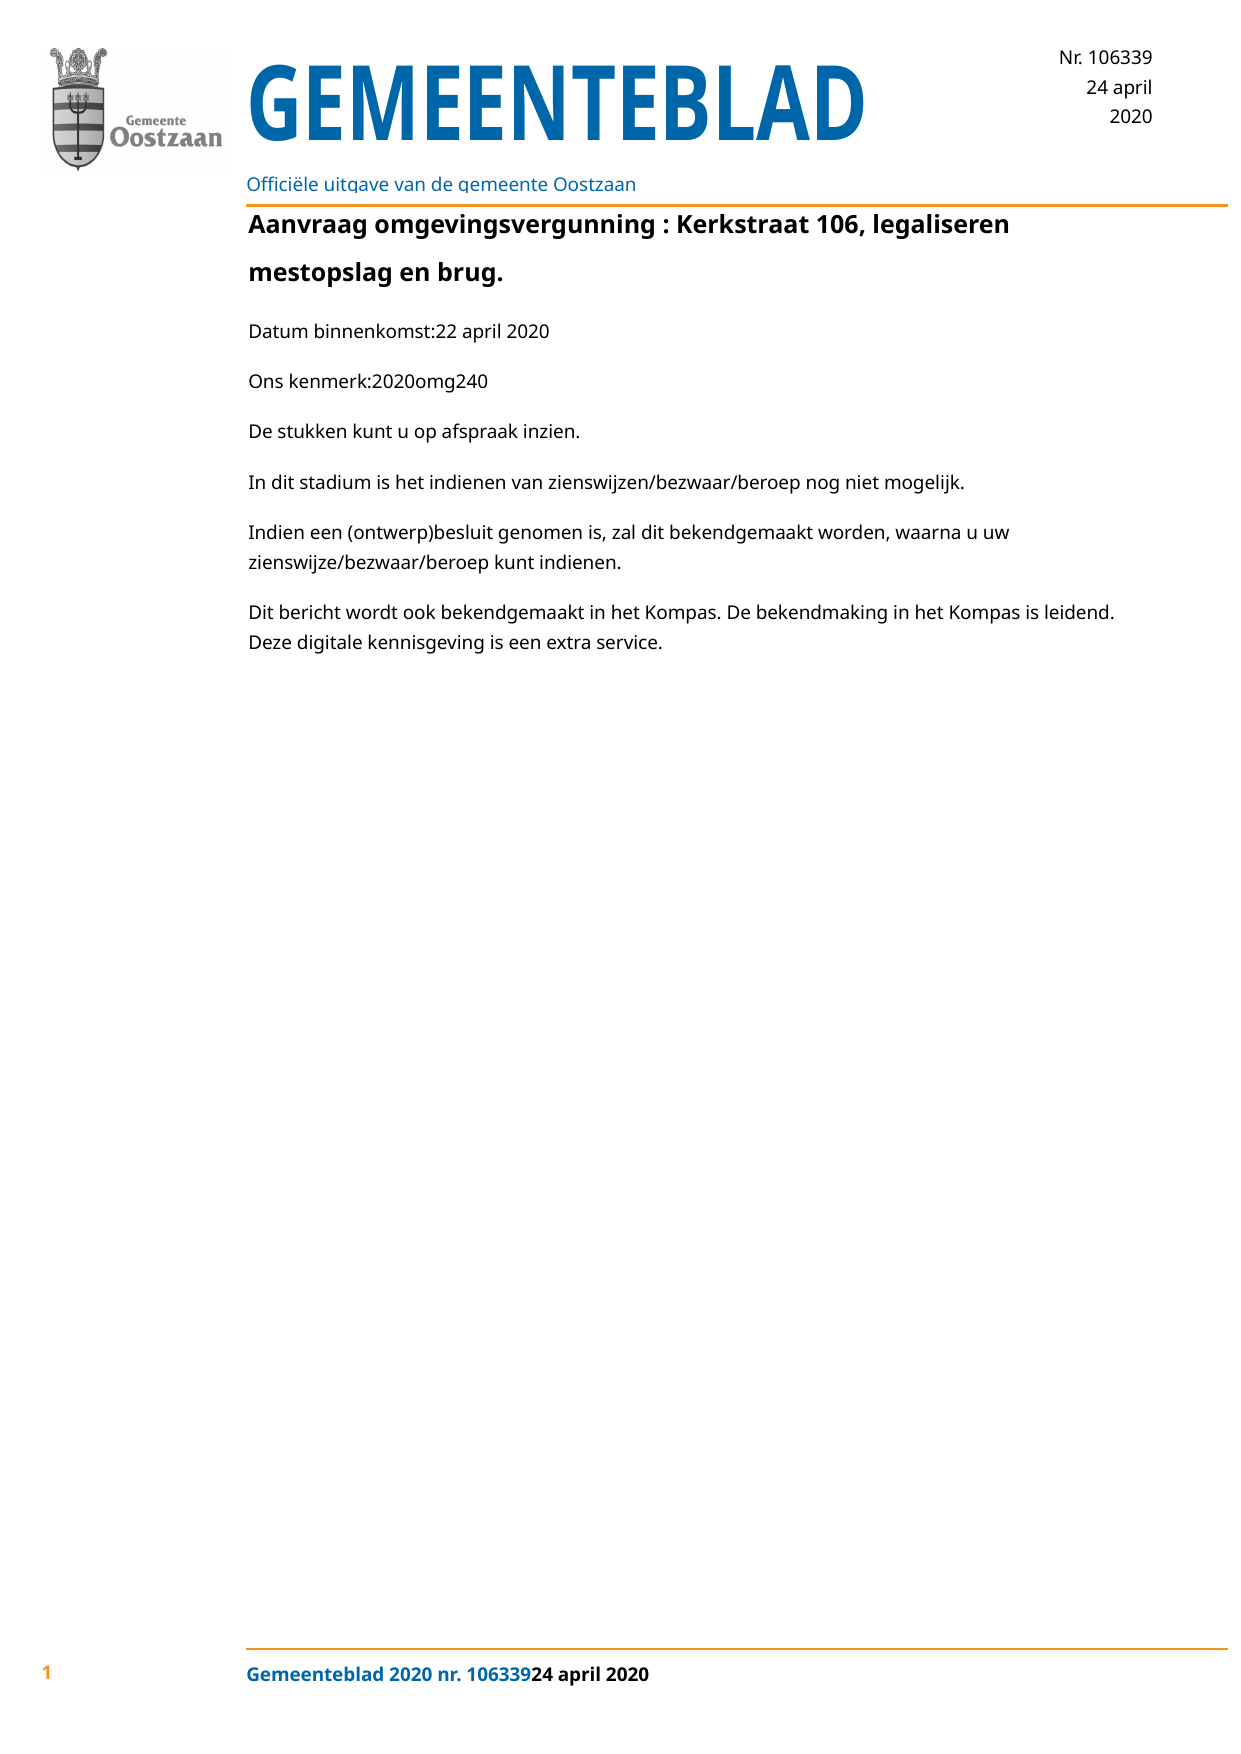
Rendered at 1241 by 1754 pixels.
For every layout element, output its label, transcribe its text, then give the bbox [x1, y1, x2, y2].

text Ons kenmerk:2020omg240 [248, 368, 1152, 394]
text Datum binnenkomst:22 april 2020 [248, 318, 1152, 344]
text Indien een (ontwerp)besluit genomen is, zal dit bekendgemaakt worden, waarna u uw zienswijze/bezwaar/beroep kunt indienen. [248, 519, 1152, 575]
picture [41, 47, 231, 172]
text Dit bericht wordt ook bekendgemaakt in het Kompas. De bekendmaking in het Kompas is leidend. Deze digitale kennisgeving is een extra service. [248, 599, 1152, 655]
text In dit stadium is het indienen van zienswijzen/bezwaar/beroep nog niet mogelijk. [248, 469, 1152, 495]
text Aanvraag omgevingsvergunning : Kerkstraat 106, legaliseren mestopslag en brug. [248, 207, 1152, 288]
text De stukken kunt u op afspraak inzien. [248, 419, 1152, 444]
